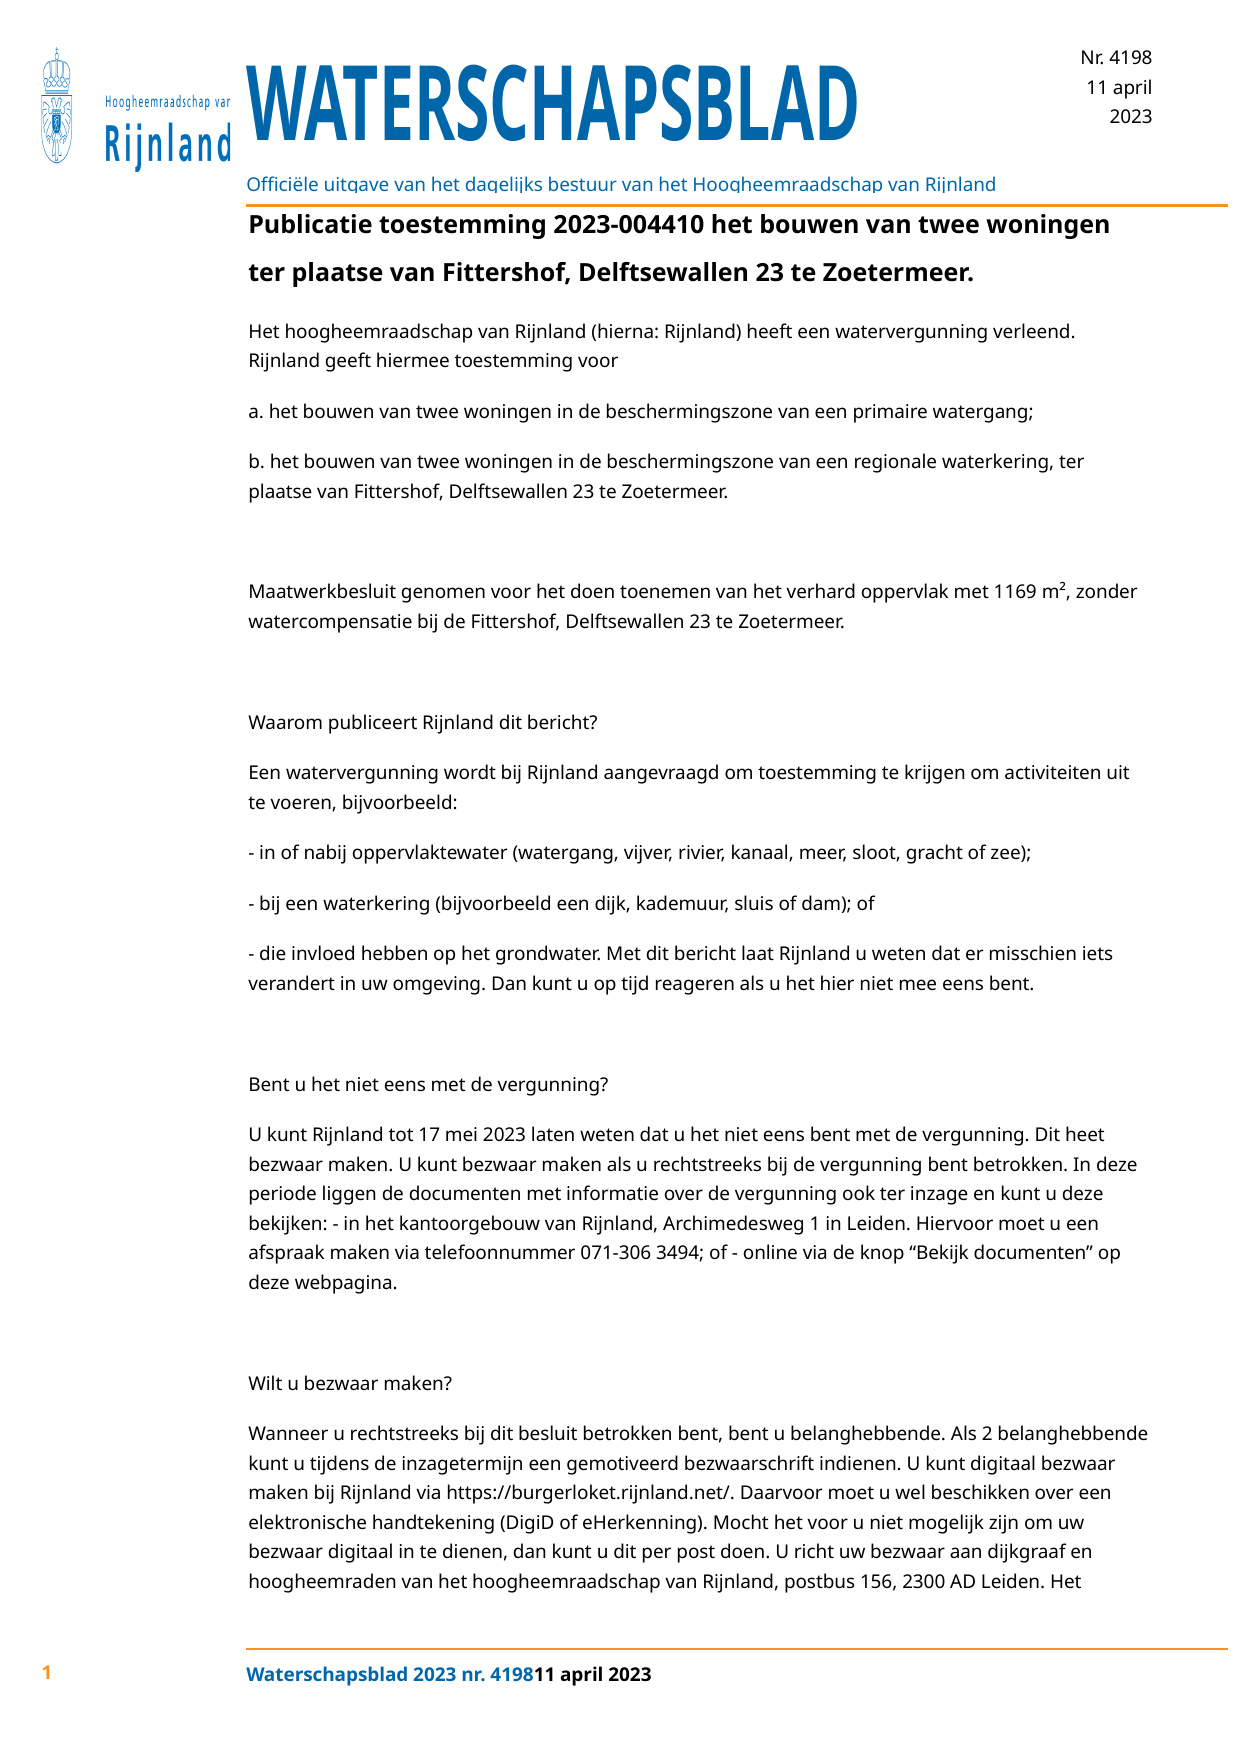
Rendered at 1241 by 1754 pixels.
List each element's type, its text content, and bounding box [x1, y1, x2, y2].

text - die invloed hebben op het grondwater. Met dit bericht laat Rijnland u weten dat er misschien iets verandert in uw omgeving. Dan kunt u op tijd reageren als u het hier niet mee eens bent. [248, 940, 1152, 996]
text Wanneer u rechtstreeks bij dit besluit betrokken bent, bent u belanghebbende. Als 2 belanghebbende kunt u tijdens de inzagetermijn een gemotiveerd bezwaarschrift indienen. U kunt digitaal bezwaar maken bij Rijnland via https://burgerloket.rijnland.net/. Daarvoor moet u wel beschikken over een elektronische handtekening (DigiD of eHerkenning). Mocht het voor u niet mogelijk zijn om uw bezwaar digitaal in te dienen, dan kunt u dit per post doen. U richt uw bezwaar aan dijkgraaf en hoogheemraden van het hoogheemraadschap van Rijnland, postbus 156, 2300 AD Leiden. Het [248, 1420, 1152, 1594]
text a. het bouwen van twee woningen in de beschermingszone van een primaire watergang; [248, 398, 1152, 424]
text Bent u het niet eens met de vergunning? [248, 1071, 1152, 1097]
text - bij een waterkering (bijvoorbeeld een dijk, kademuur, sluis of dam); of [248, 890, 1152, 916]
text - in of nabij oppervlaktewater (watergang, vijver, rivier, kanaal, meer, sloot, gracht of zee); [248, 839, 1152, 865]
text Het hoogheemraadschap van Rijnland (hierna: Rijnland) heeft een watervergunning verleend. Rijnland geeft hiermee toestemming voor [248, 318, 1152, 373]
picture [41, 47, 231, 172]
text Waarom publiceert Rijnland dit bericht? [248, 709, 1152, 735]
text Wilt u bezwaar maken? [248, 1370, 1152, 1396]
text Een watervergunning wordt bij Rijnland aangevraagd om toestemming te krijgen om activiteiten uit te voeren, bijvoorbeeld: [248, 759, 1152, 815]
text b. het bouwen van twee woningen in de beschermingszone van een regionale waterkering, ter plaatse van Fittershof, Delftsewallen 23 te Zoetermeer. [248, 448, 1152, 504]
text U kunt Rijnland tot 17 mei 2023 laten weten dat u het niet eens bent met de vergunning. Dit heet bezwaar maken. U kunt bezwaar maken als u rechtstreeks bij de vergunning bent betrokken. In deze periode liggen de documenten met informatie over de vergunning ook ter inzage en kunt u deze bekijken: - in het kantoorgebouw van Rijnland, Archimedesweg 1 in Leiden. Hiervoor moet u een afspraak maken via telefoonnummer 071-306 3494; of - online via de knop “Bekijk documenten” op deze webpagina. [248, 1121, 1152, 1295]
text Publicatie toestemming 2023-004410 het bouwen van twee woningen ter plaatse van Fittershof, Delftsewallen 23 te Zoetermeer. [248, 207, 1152, 288]
text Maatwerkbesluit genomen voor het doen toenemen van het verhard oppervlak met 1169 m², zonder watercompensatie bij de Fittershof, Delftsewallen 23 te Zoetermeer. [248, 579, 1152, 634]
